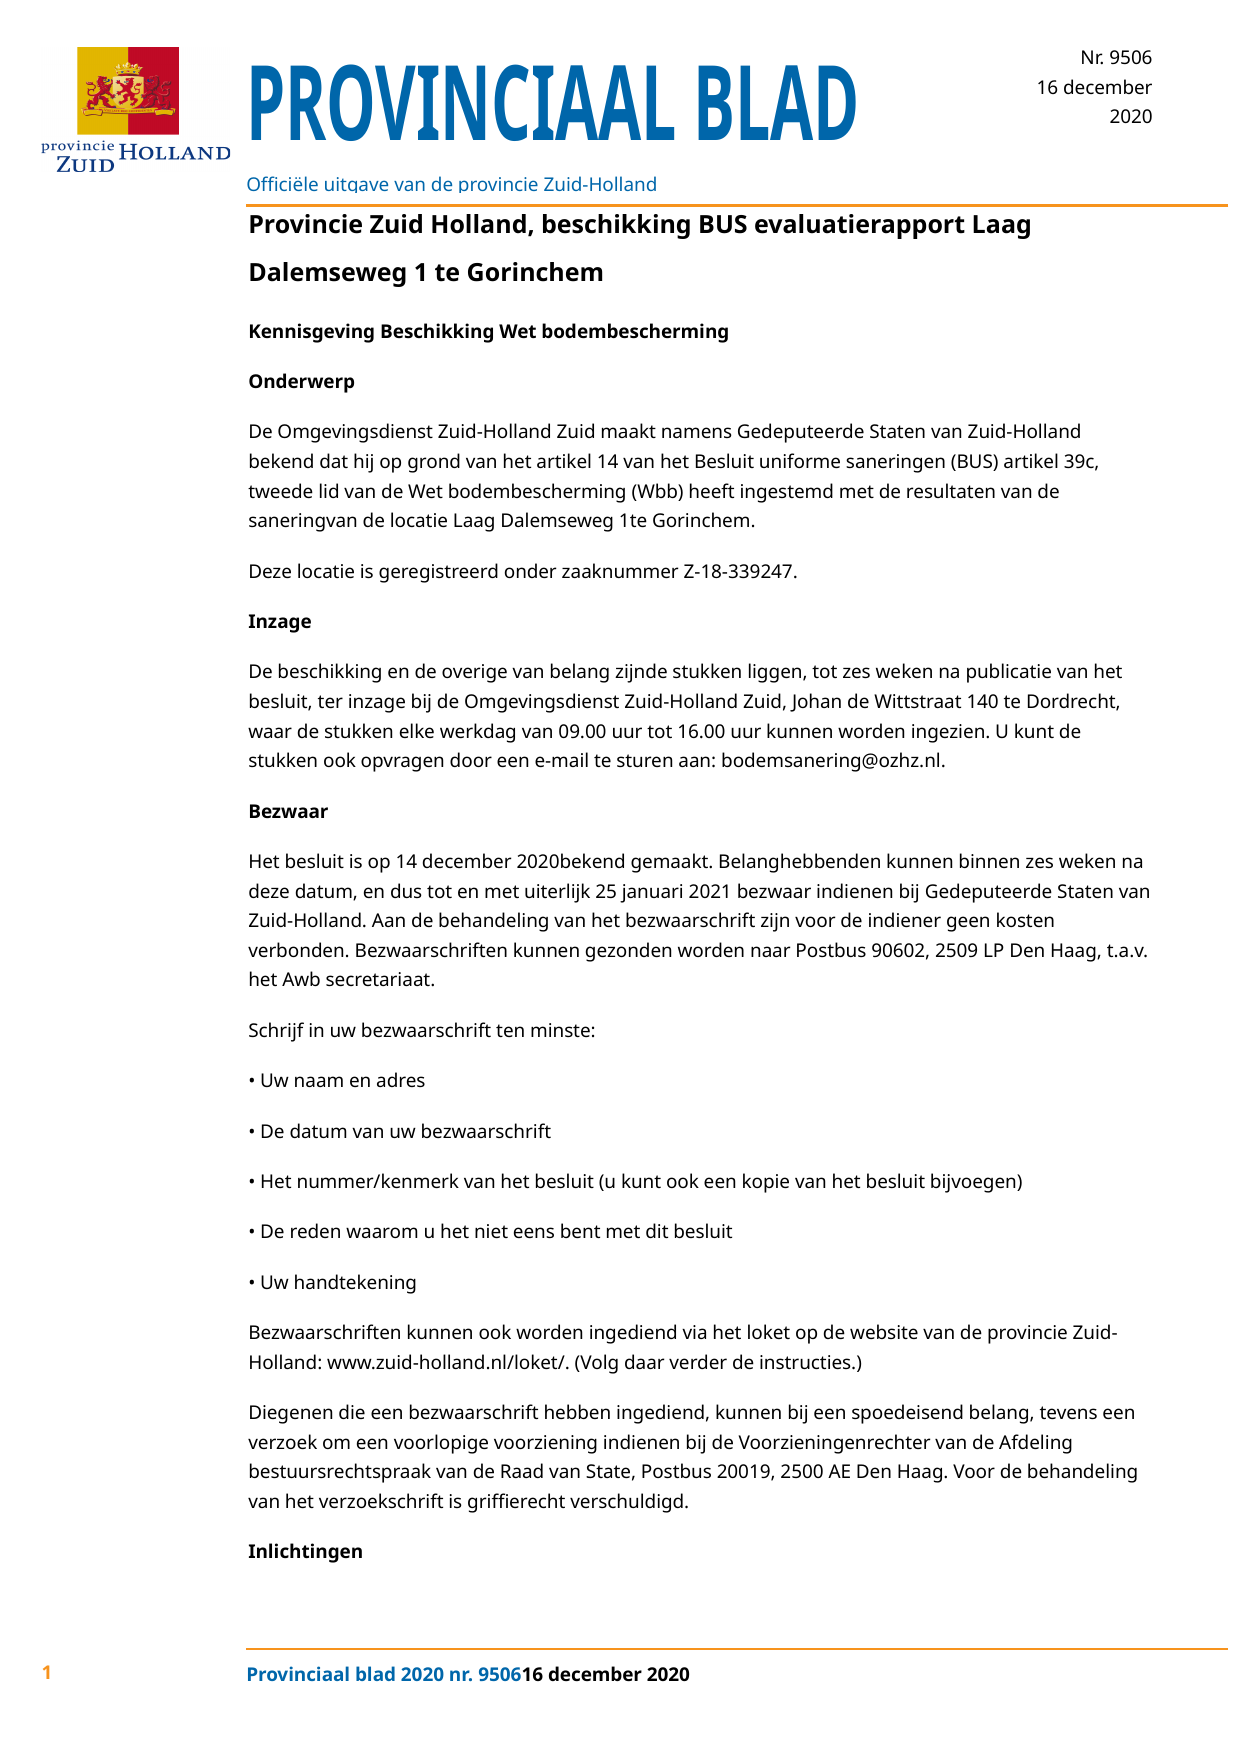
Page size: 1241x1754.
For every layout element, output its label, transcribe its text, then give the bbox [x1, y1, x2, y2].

text Inzage [248, 608, 1152, 634]
text • De datum van uw bezwaarschrift [248, 1118, 1152, 1144]
text Het besluit is op 14 december 2020bekend gemaakt. Belanghebbenden kunnen binnen zes weken na deze datum, en dus tot en met uiterlijk 25 januari 2021 bezwaar indienen bij Gedeputeerde Staten van Zuid-Holland. Aan de behandeling van het bezwaarschrift zijn voor de indiener geen kosten verbonden. Bezwaarschriften kunnen gezonden worden naar Postbus 90602, 2509 LP Den Haag, t.a.v. het Awb secretariaat. [248, 848, 1152, 992]
text De Omgevingsdienst Zuid-Holland Zuid maakt namens Gedeputeerde Staten van Zuid-Holland bekend dat hij op grond van het artikel 14 van het Besluit uniforme saneringen (BUS) artikel 39c, tweede lid van de Wet bodembescherming (Wbb) heeft ingestemd met de resultaten van de saneringvan de locatie Laag Dalemseweg 1te Gorinchem. [248, 419, 1152, 533]
picture [41, 47, 231, 172]
text Kennisgeving Beschikking Wet bodembescherming [248, 318, 1152, 344]
text Bezwaarschriften kunnen ook worden ingediend via het loket op de website van de provincie Zuid-Holland: www.zuid-holland.nl/loket/. (Volg daar verder de instructies.) [248, 1319, 1152, 1375]
text Schrijf in uw bezwaarschrift ten minste: [248, 1017, 1152, 1043]
text Bezwaar [248, 798, 1152, 824]
text Deze locatie is geregistreerd onder zaaknummer Z-18-339247. [248, 558, 1152, 584]
text Inlichtingen [248, 1539, 1152, 1564]
text De beschikking en de overige van belang zijnde stukken liggen, tot zes weken na publicatie van het besluit, ter inzage bij de Omgevingsdienst Zuid-Holland Zuid, Johan de Wittstraat 140 te Dordrecht, waar de stukken elke werkdag van 09.00 uur tot 16.00 uur kunnen worden ingezien. U kunt de stukken ook opvragen door een e-mail te sturen aan: bodemsanering@ozhz.nl. [248, 659, 1152, 773]
text • Uw naam en adres [248, 1067, 1152, 1093]
text • De reden waarom u het niet eens bent met dit besluit [248, 1219, 1152, 1244]
text • Het nummer/kenmerk van het besluit (u kunt ook een kopie van het besluit bijvoegen) [248, 1168, 1152, 1194]
text Onderwerp [248, 368, 1152, 394]
text Diegenen die een bezwaarschrift hebben ingediend, kunnen bij een spoedeisend belang, tevens een verzoek om een voorlopige voorziening indienen bij de Voorzieningenrechter van de Afdeling bestuursrechtspraak van de Raad van State, Postbus 20019, 2500 AE Den Haag. Voor de behandeling van het verzoekschrift is griffierecht verschuldigd. [248, 1399, 1152, 1514]
text Provincie Zuid Holland, beschikking BUS evaluatierapport Laag Dalemseweg 1 te Gorinchem [248, 207, 1152, 288]
text • Uw handtekening [248, 1269, 1152, 1295]
